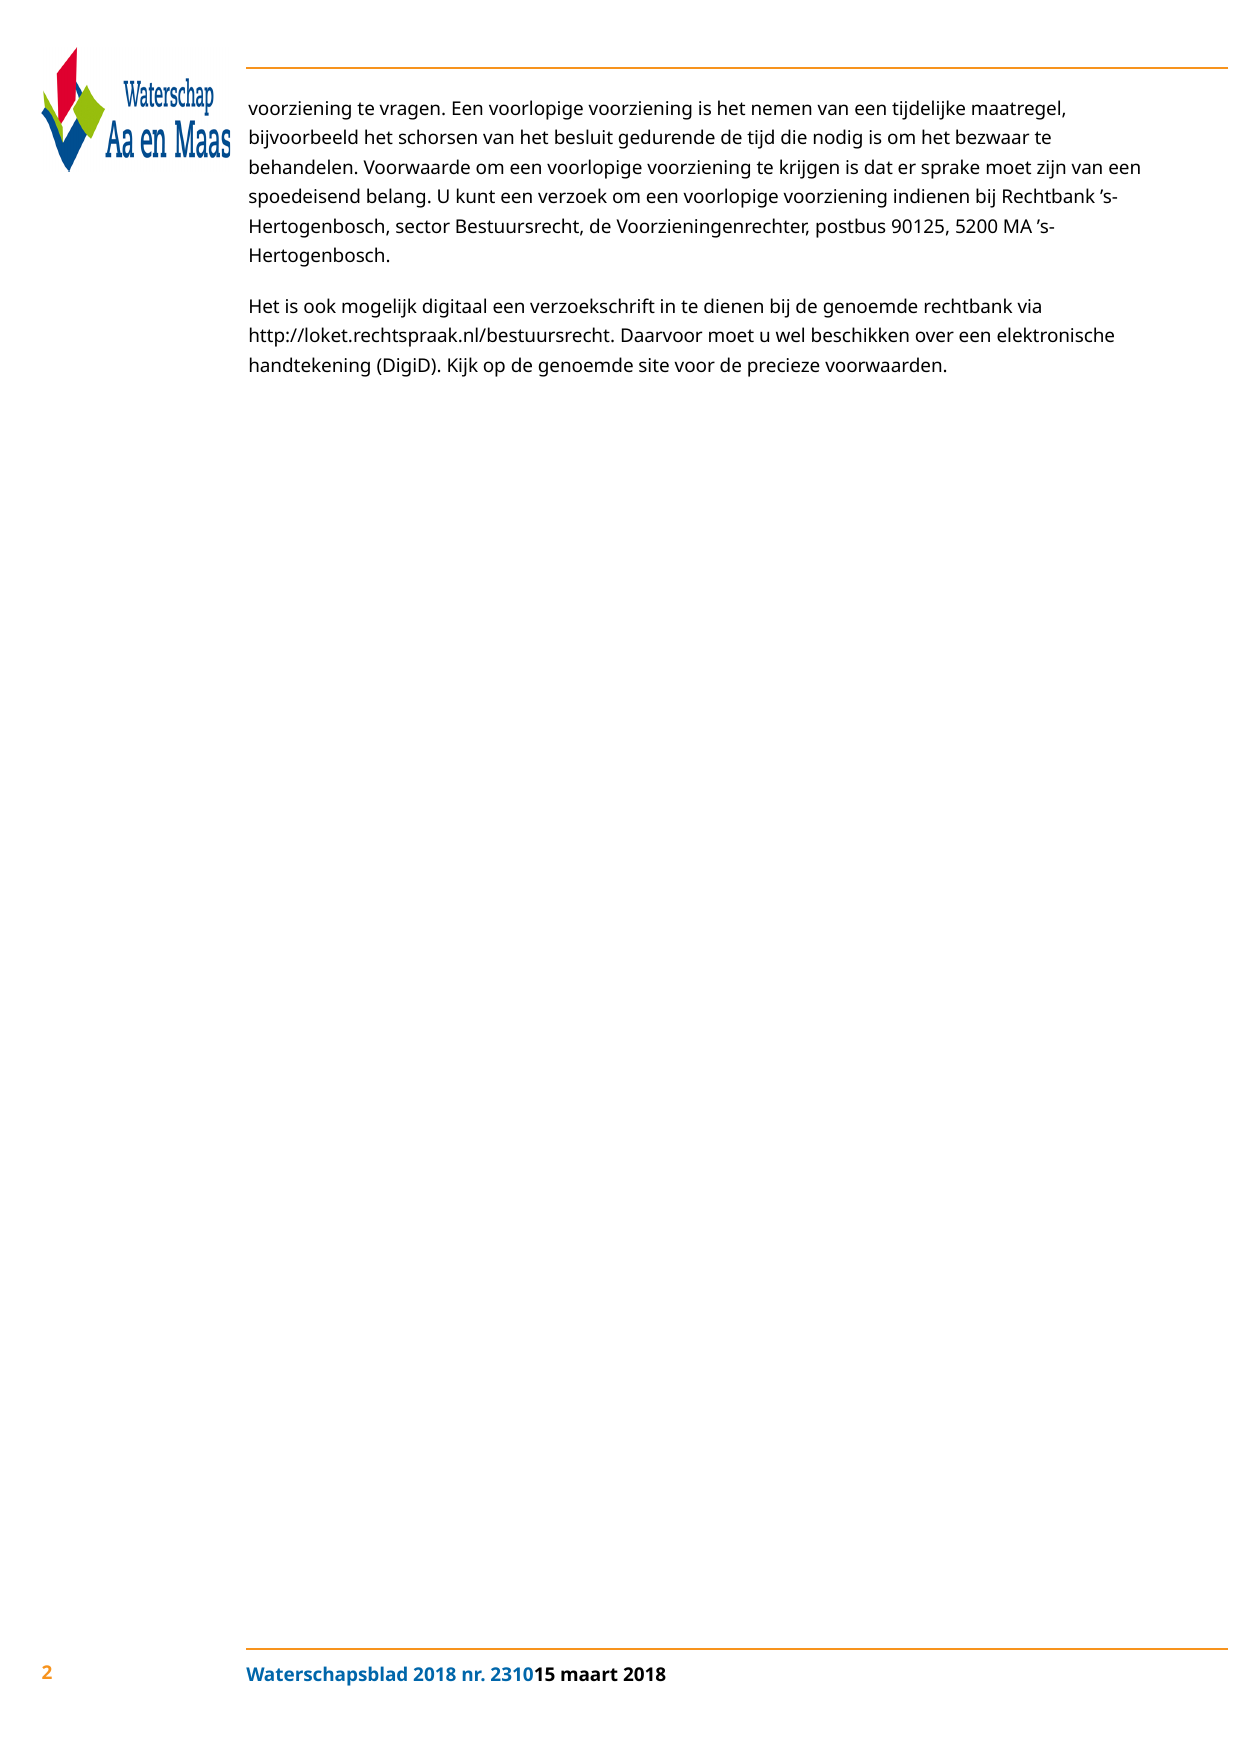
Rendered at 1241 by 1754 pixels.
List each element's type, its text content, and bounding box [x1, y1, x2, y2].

text voorziening te vragen. Een voorlopige voorziening is het nemen van een tijdelijke maatregel, bijvoorbeeld het schorsen van het besluit gedurende de tijd die nodig is om het bezwaar te behandelen. Voorwaarde om een voorlopige voorziening te krijgen is dat er sprake moet zijn van een spoedeisend belang. U kunt een verzoek om een voorlopige voorziening indienen bij Rechtbank ’s-Hertogenbosch, sector Bestuursrecht, de Voorzieningenrechter, postbus 90125, 5200 MA ’s-Hertogenbosch. [248, 95, 1152, 268]
picture [41, 47, 231, 172]
text Het is ook mogelijk digitaal een verzoekschrift in te dienen bij de genoemde rechtbank via http://loket.rechtspraak.nl/bestuursrecht. Daarvoor moet u wel beschikken over een elektronische handtekening (DigiD). Kijk op de genoemde site voor de precieze voorwaarden. [248, 293, 1152, 378]
